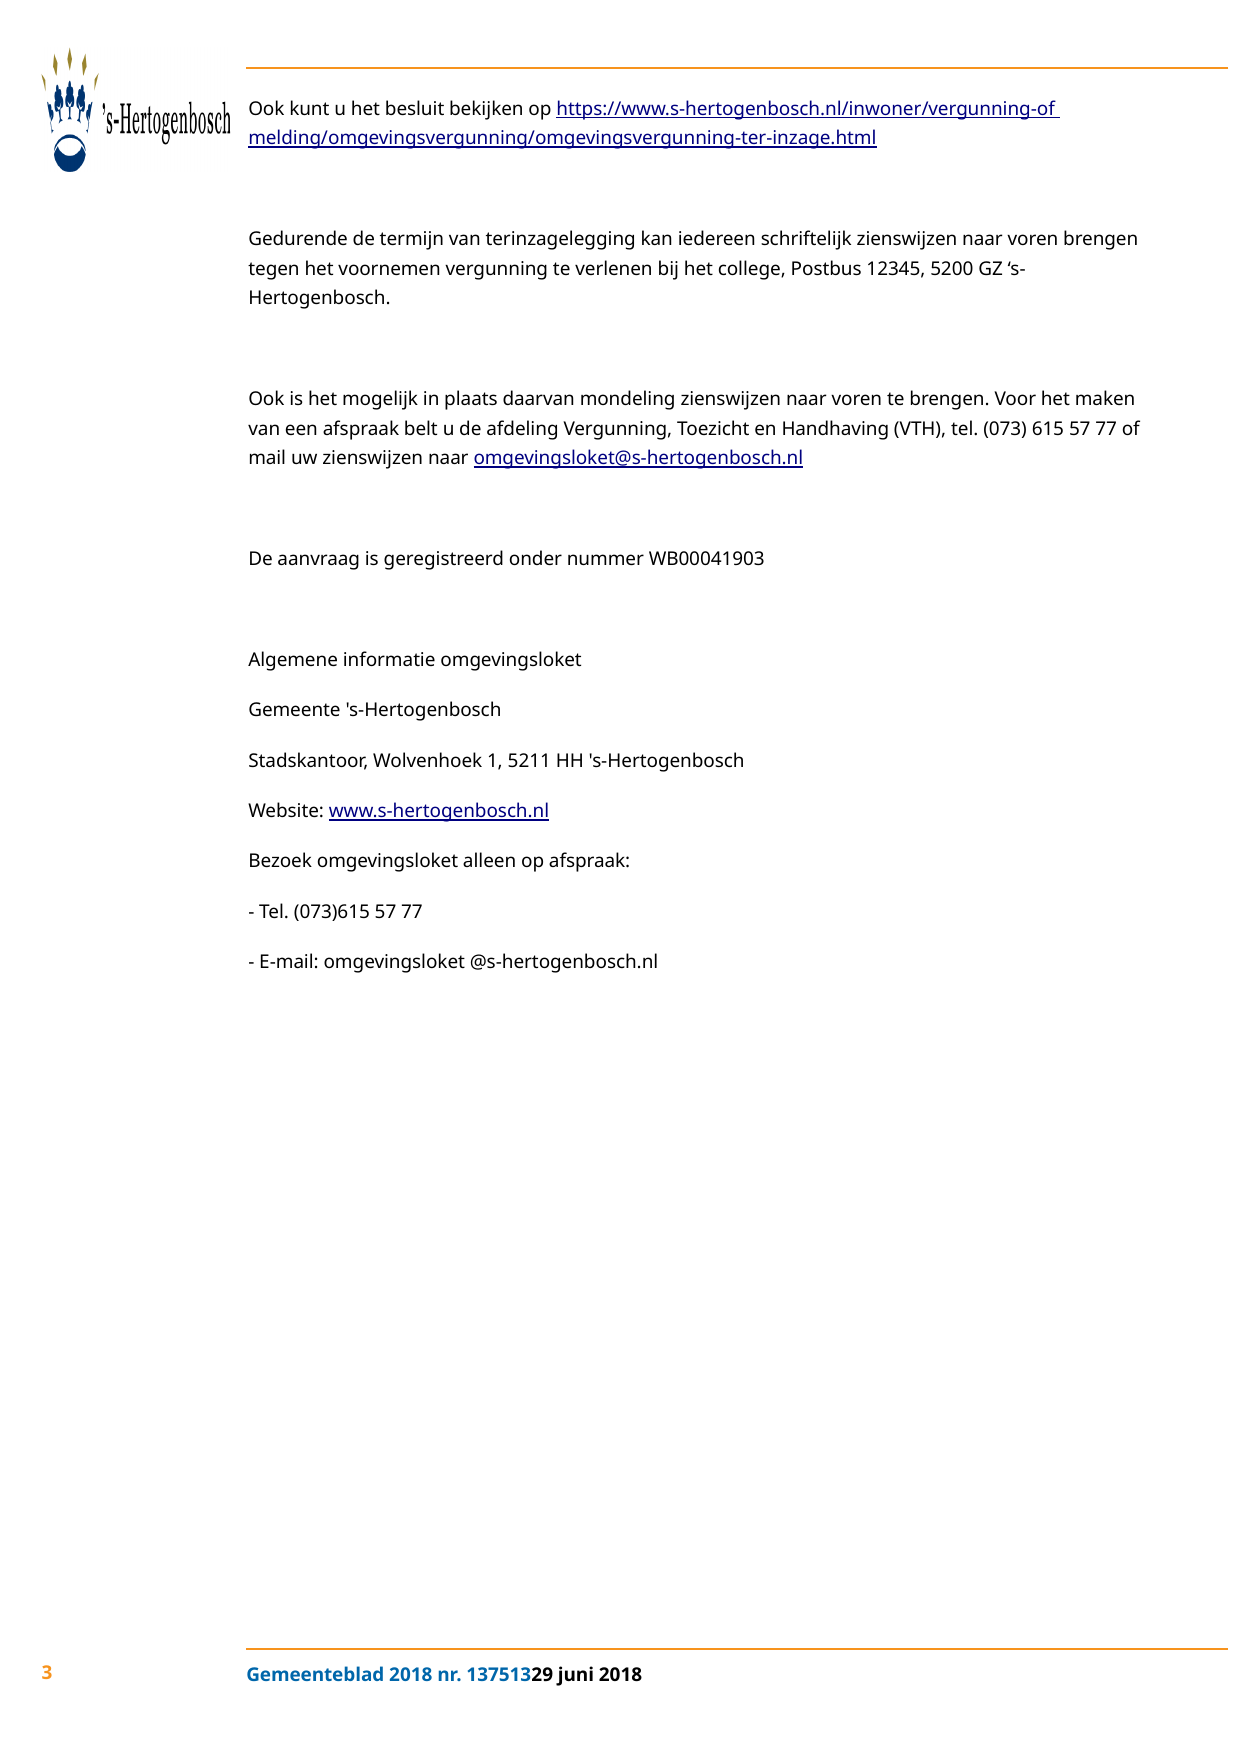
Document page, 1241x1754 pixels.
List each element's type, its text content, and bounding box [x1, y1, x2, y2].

text De aanvraag is geregistreerd onder nummer WB00041903 [248, 545, 1152, 571]
text Ook kunt u het besluit bekijken op https://www.s-hertogenbosch.nl/inwoner/vergunning-of melding/omgevingsvergunning/omgevingsvergunning-ter-inzage.html [248, 95, 1152, 150]
text Bezoek omgevingsloket alleen op afspraak: [248, 848, 1152, 873]
text Gemeente 's-Hertogenbosch [248, 696, 1152, 722]
text - Tel. (073)615 57 77 [248, 898, 1152, 924]
text Website: www.s-hertogenbosch.nl [248, 797, 1152, 823]
text Gedurende de termijn van terinzagelegging kan iedereen schriftelijk zienswijzen naar voren brengen tegen het voornemen vergunning te verlenen bij het college, Postbus 12345, 5200 GZ ‘s-Hertogenbosch. [248, 225, 1152, 310]
text Stadskantoor, Wolvenhoek 1, 5211 HH 's-Hertogenbosch [248, 747, 1152, 773]
text Algemene informatie omgevingsloket [248, 646, 1152, 672]
picture [41, 47, 231, 172]
text - E-mail: omgevingsloket @s-hertogenbosch.nl [248, 948, 1152, 974]
text Ook is het mogelijk in plaats daarvan mondeling zienswijzen naar voren te brengen. Voor het maken van een afspraak belt u de afdeling Vergunning, Toezicht en Handhaving (VTH), tel. (073) 615 57 77 of mail uw zienswijzen naar omgevingsloket@s-hertogenbosch.nl [248, 385, 1152, 470]
